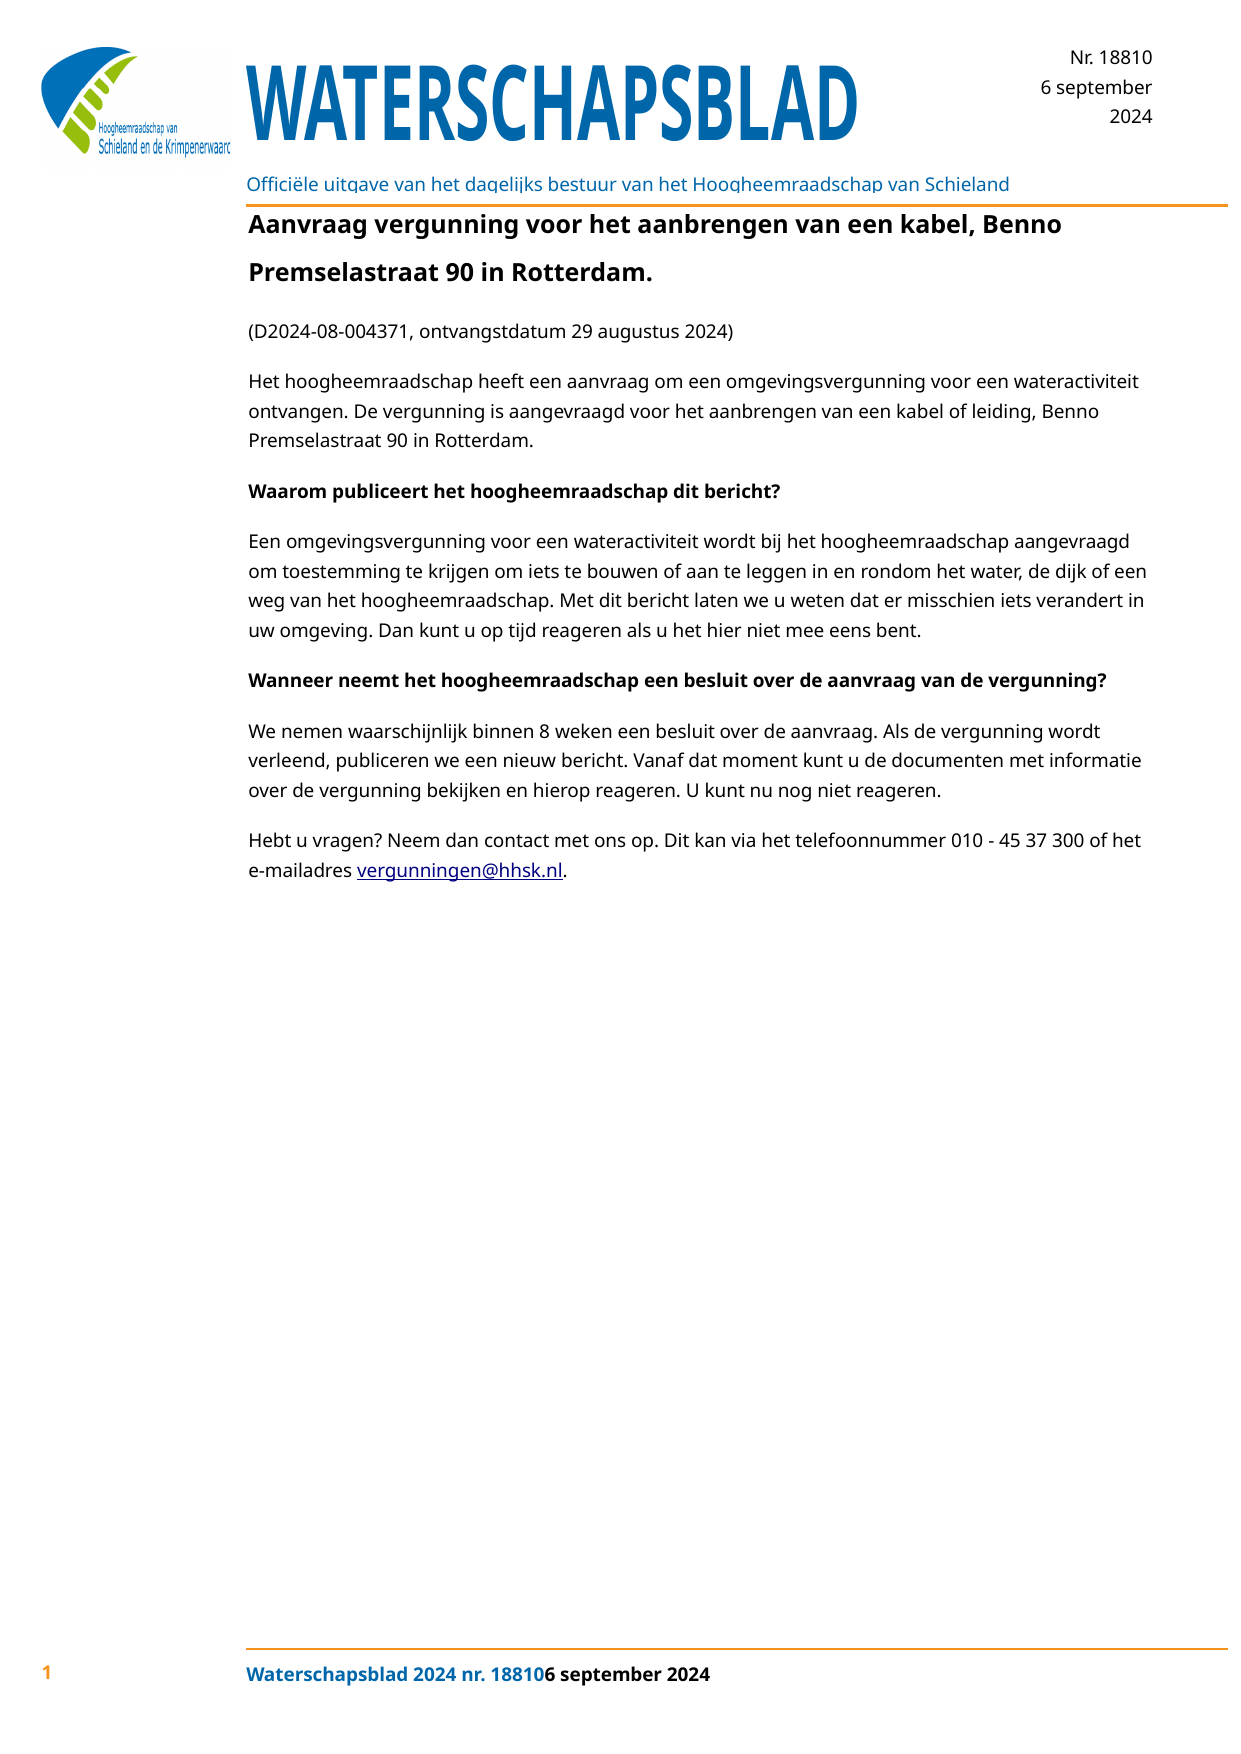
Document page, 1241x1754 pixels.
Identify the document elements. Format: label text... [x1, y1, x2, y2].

text Een omgevingsvergunning voor een wateractiviteit wordt bij het hoogheemraadschap aangevraagd om toestemming te krijgen om iets te bouwen of aan te leggen in en rondom het water, de dijk of een weg van het hoogheemraadschap. Met dit bericht laten we u weten dat er misschien iets verandert in uw omgeving. Dan kunt u op tijd reageren als u het hier niet mee eens bent. [248, 528, 1152, 643]
text Het hoogheemraadschap heeft een aanvraag om een omgevingsvergunning voor een wateractiviteit ontvangen. De vergunning is aangevraagd voor het aanbrengen van een kabel of leiding, Benno Premselastraat 90 in Rotterdam. [248, 368, 1152, 453]
text We nemen waarschijnlijk binnen 8 weken een besluit over de aanvraag. Als de vergunning wordt verleend, publiceren we een nieuw bericht. Vanaf dat moment kunt u de documenten met informatie over de vergunning bekijken en hierop reageren. U kunt nu nog niet reageren. [248, 718, 1152, 803]
text Aanvraag vergunning voor het aanbrengen van een kabel, Benno Premselastraat 90 in Rotterdam. [248, 207, 1152, 288]
text Waarom publiceert het hoogheemraadschap dit bericht? [248, 478, 1152, 504]
text Wanneer neemt het hoogheemraadschap een besluit over de aanvraag van de vergunning? [248, 667, 1152, 693]
text (D2024-08-004371, ontvangstdatum 29 augustus 2024) [248, 318, 1152, 344]
picture [41, 47, 231, 172]
text Hebt u vragen? Neem dan contact met ons op. Dit kan via het telefoonnummer 010 - 45 37 300 of het e-mailadres vergunningen@hhsk.nl. [248, 827, 1152, 883]
